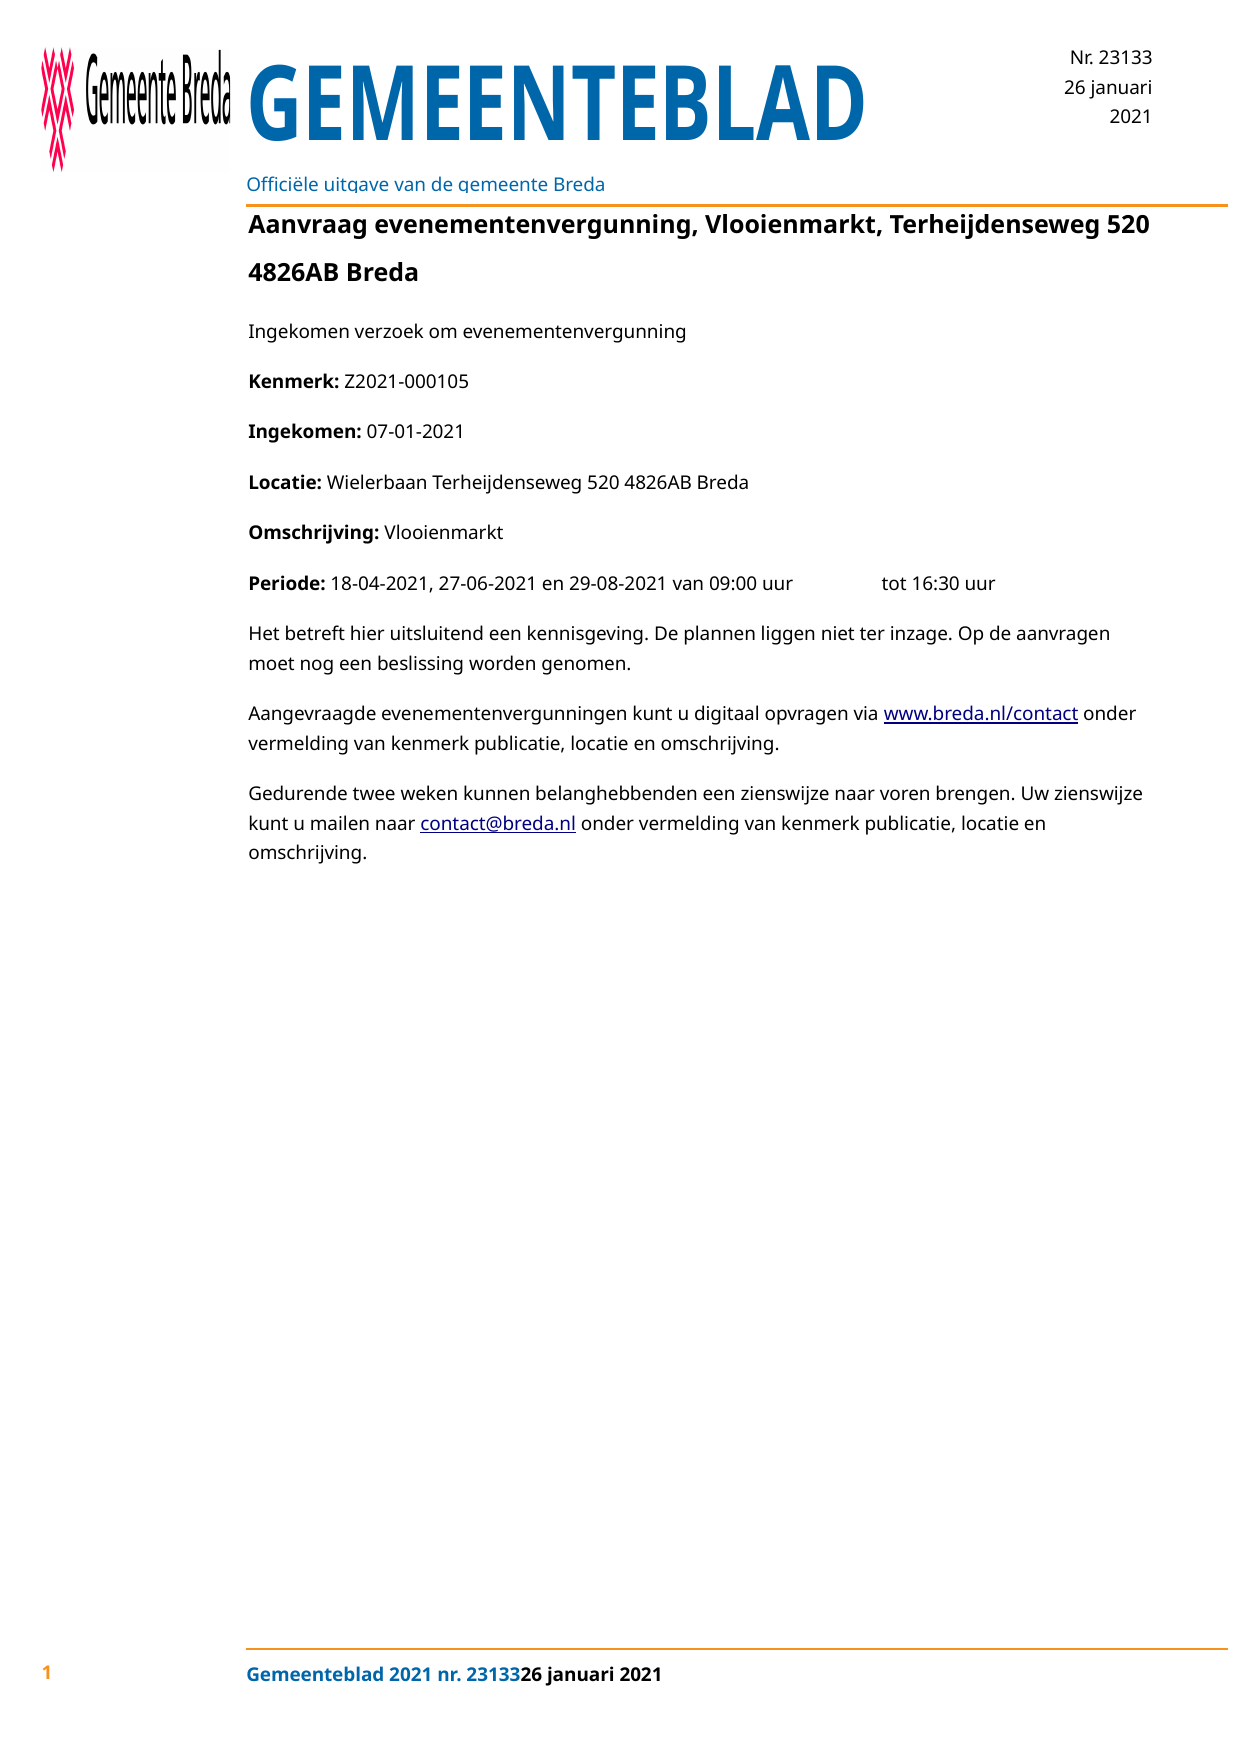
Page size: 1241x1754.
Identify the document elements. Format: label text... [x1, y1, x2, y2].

text Aangevraagde evenementenvergunningen kunt u digitaal opvragen via www.breda.nl/contact onder vermelding van kenmerk publicatie, locatie en omschrijving. [248, 700, 1152, 756]
text Omschrijving: Vlooienmarkt [248, 519, 1152, 545]
text Aanvraag evenementenvergunning, Vlooienmarkt, Terheijdenseweg 520 4826AB Breda [248, 207, 1152, 288]
text Locatie: Wielerbaan Terheijdenseweg 520 4826AB Breda [248, 469, 1152, 495]
text Gedurende twee weken kunnen belanghebbenden een zienswijze naar voren brengen. Uw zienswijze kunt u mailen naar contact@breda.nl onder vermelding van kenmerk publicatie, locatie en omschrijving. [248, 780, 1152, 865]
text Periode: 18-04-2021, 27-06-2021 en 29-08-2021 van 09:00 uur tot 16:30 uur [248, 570, 1152, 596]
picture [41, 47, 231, 172]
text Ingekomen: 07-01-2021 [248, 419, 1152, 444]
text Ingekomen verzoek om evenementenvergunning [248, 318, 1152, 344]
text Kenmerk: Z2021-000105 [248, 368, 1152, 394]
text Het betreft hier uitsluitend een kennisgeving. De plannen liggen niet ter inzage. Op de aanvragen moet nog een beslissing worden genomen. [248, 620, 1152, 676]
